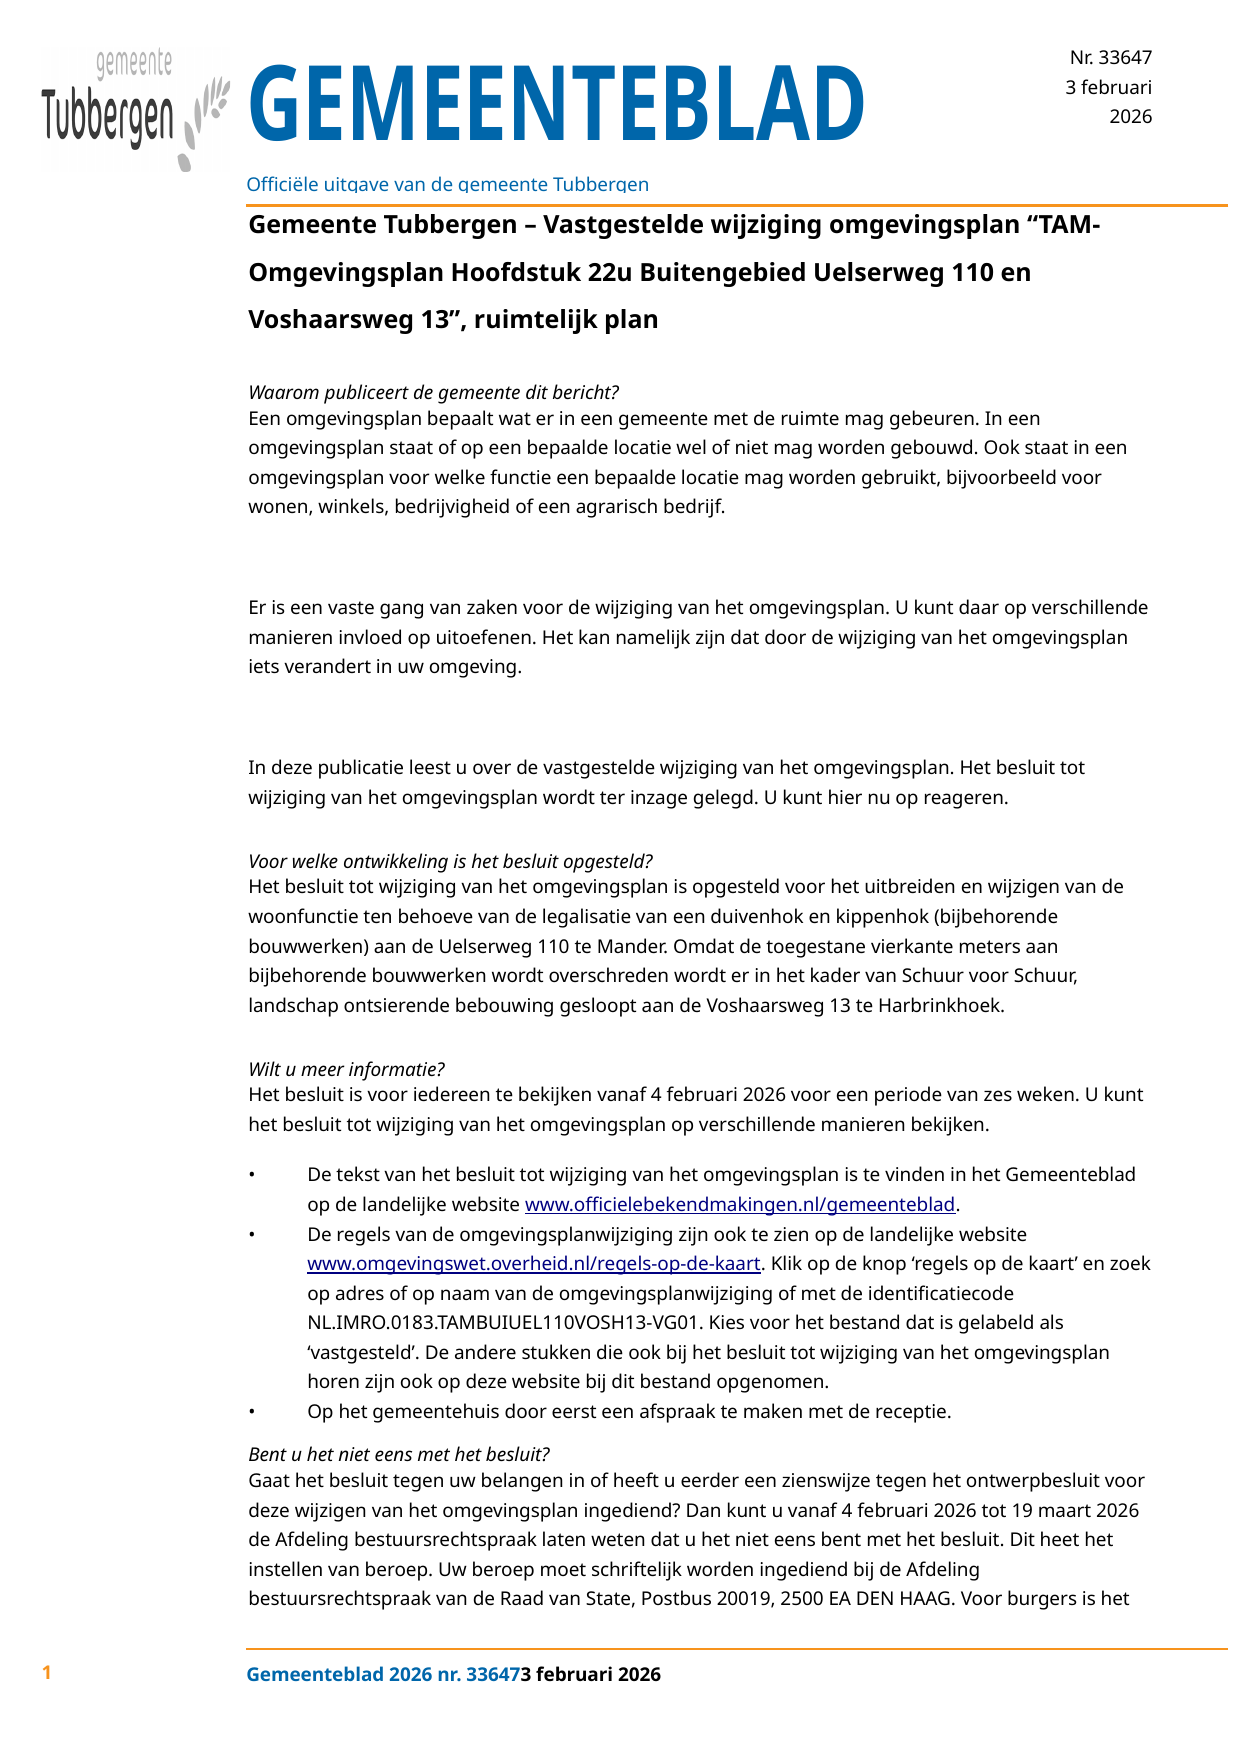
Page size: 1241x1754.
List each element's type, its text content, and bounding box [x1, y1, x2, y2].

list Op het gemeentehuis door eerst een afspraak te maken met de receptie. [248, 1398, 1152, 1424]
text Bent u het niet eens met het besluit? [248, 1441, 1152, 1467]
text Het besluit tot wijziging van het omgevingsplan is opgesteld voor het uitbreiden en wijzigen van de woonfunctie ten behoeve van de legalisatie van een duivenhok en kippenhok (bijbehorende bouwwerken) aan de Uelserweg 110 te Mander. Omdat de toegestane vierkante meters aan bijbehorende bouwwerken wordt overschreden wordt er in het kader van Schuur voor Schuur, landschap ontsierende bebouwing gesloopt aan de Voshaarsweg 13 te Harbrinkhoek. [248, 874, 1152, 1018]
text Waarom publiceert de gemeente dit bericht? [248, 379, 1152, 405]
picture [41, 47, 231, 172]
list De regels van de omgevingsplanwijziging zijn ook te zien op de landelijke website www.omgevingswet.overheid.nl/regels-op-de-kaart. Klik op de knop ‘regels op de kaart’ en zoek op adres of op naam van de omgevingsplanwijziging of met de identificatiecode NL.IMRO.0183.TAMBUIUEL110VOSH13-VG01. Kies voor het bestand dat is gelabeld als ‘vastgesteld’. De andere stukken die ook bij het besluit tot wijziging van het omgevingsplan horen zijn ook op deze website bij dit bestand opgenomen. [248, 1221, 1152, 1394]
text Wilt u meer informatie? [248, 1056, 1152, 1082]
text Er is een vaste gang van zaken voor de wijziging van het omgevingsplan. U kunt daar op verschillende manieren invloed op uitoefenen. Het kan namelijk zijn dat door de wijziging van het omgevingsplan iets verandert in uw omgeving. [248, 594, 1152, 679]
text In deze publicatie leest u over de vastgestelde wijziging van het omgevingsplan. Het besluit tot wijziging van het omgevingsplan wordt ter inzage gelegd. U kunt hier nu op reageren. [248, 754, 1152, 810]
text Gemeente Tubbergen – Vastgestelde wijziging omgevingsplan “TAM-Omgevingsplan Hoofdstuk 22u Buitengebied Uelserweg 110 en Voshaarsweg 13”, ruimtelijk plan [248, 207, 1152, 336]
text Het besluit is voor iedereen te bekijken vanaf 4 februari 2026 voor een periode van zes weken. U kunt het besluit tot wijziging van het omgevingsplan op verschillende manieren bekijken. [248, 1082, 1152, 1137]
text Een omgevingsplan bepaalt wat er in een gemeente met de ruimte mag gebeuren. In een omgevingsplan staat of op een bepaalde locatie wel of niet mag worden gebouwd. Ook staat in een omgevingsplan voor welke functie een bepaalde locatie mag worden gebruikt, bijvoorbeeld voor wonen, winkels, bedrijvigheid of een agrarisch bedrijf. [248, 405, 1152, 519]
text Gaat het besluit tegen uw belangen in of heeft u eerder een zienswijze tegen het ontwerpbesluit voor deze wijzigen van het omgevingsplan ingediend? Dan kunt u vanaf 4 februari 2026 tot 19 maart 2026 de Afdeling bestuursrechtspraak laten weten dat u het niet eens bent met het besluit. Dit heet het instellen van beroep. Uw beroep moet schriftelijk worden ingediend bij de Afdeling bestuursrechtspraak van de Raad van State, Postbus 20019, 2500 EA DEN HAAG. Voor burgers is het [248, 1467, 1152, 1611]
text Voor welke ontwikkeling is het besluit opgesteld? [248, 848, 1152, 874]
list De tekst van het besluit tot wijziging van het omgevingsplan is te vinden in het Gemeenteblad op de landelijke website www.officielebekendmakingen.nl/gemeenteblad. [248, 1162, 1152, 1217]
